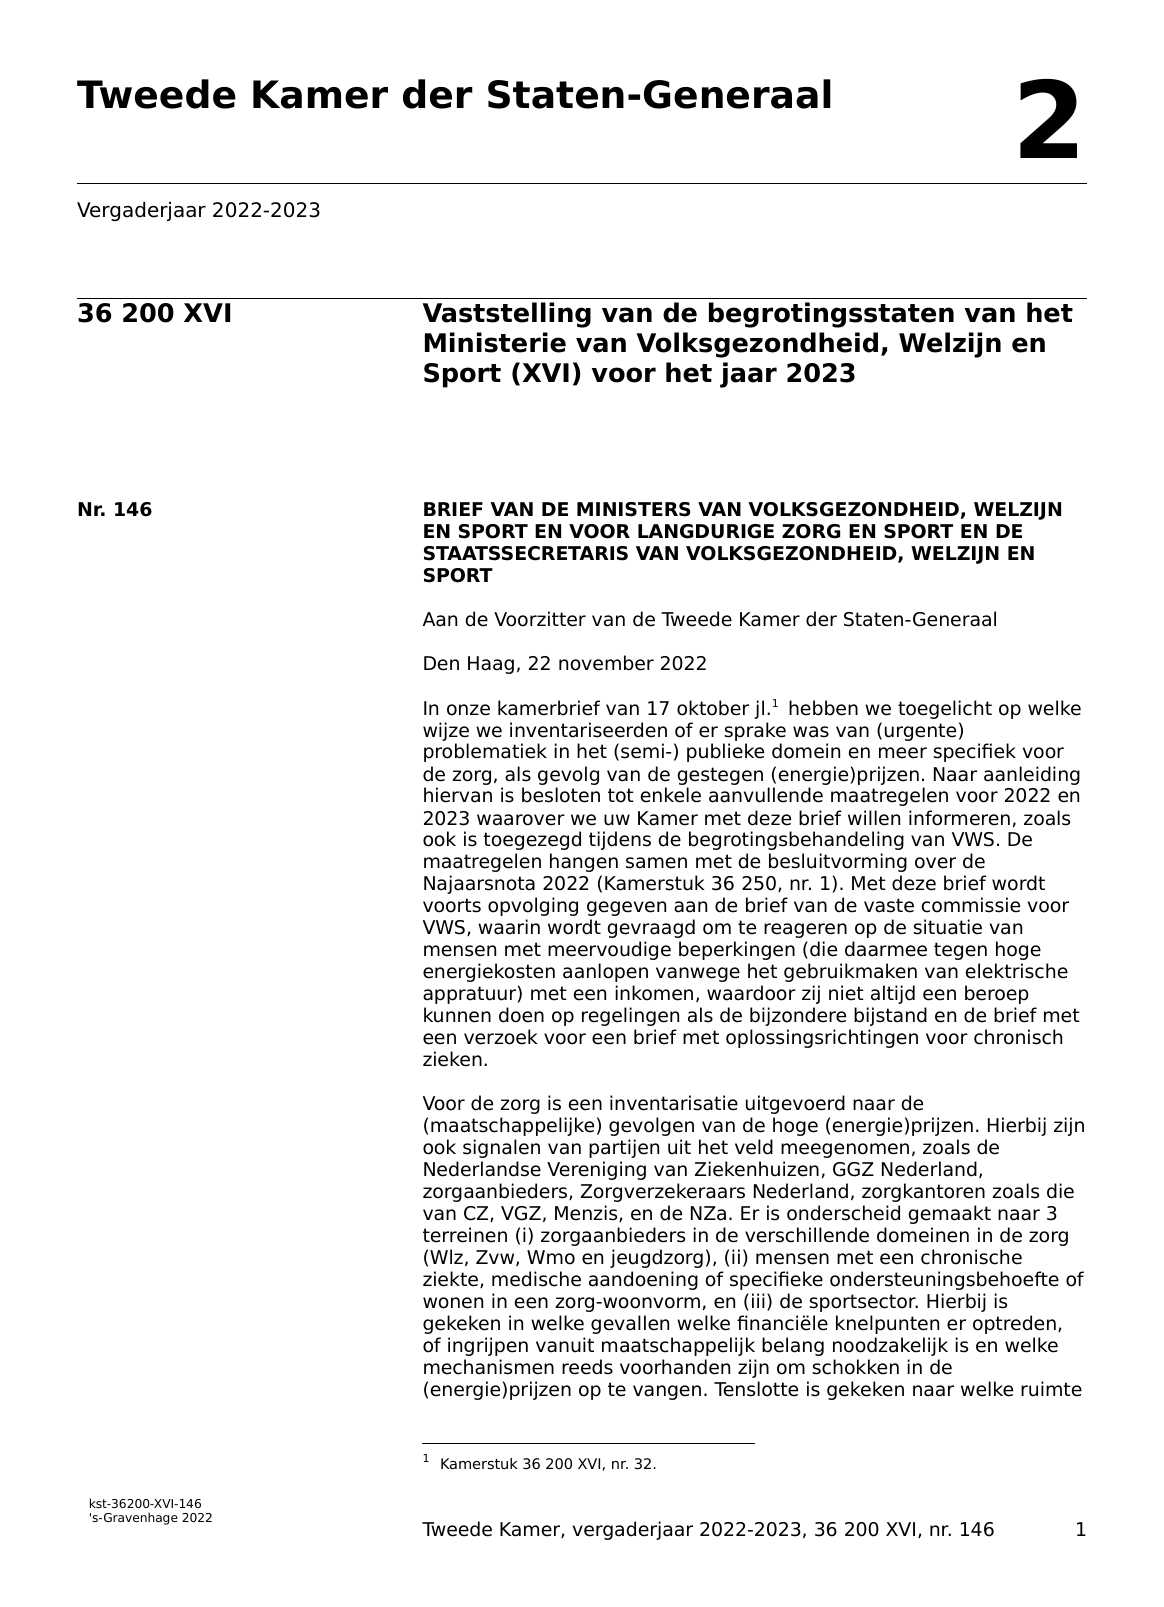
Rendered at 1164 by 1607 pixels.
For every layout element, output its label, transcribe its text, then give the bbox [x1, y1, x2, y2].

text Aan de Voorzitter van de Tweede Kamer der Staten-Generaal [422, 609, 1087, 631]
text Den Haag, 22 november 2022 [422, 653, 1087, 675]
text kst-36200-XVI-146 [88, 1497, 323, 1511]
text Voor de zorg is een inventarisatie uitgevoerd naar de (maatschappelijke) gevolgen van de hoge (energie)prijzen. Hierbij zijn ook signalen van partijen uit het veld meegenomen, zoals de Nederlandse Vereniging van Ziekenhuizen, GGZ Nederland, zorgaanbieders, Zorgverzekeraars Nederland, zorgkantoren zoals die van CZ, VGZ, Menzis, en de NZa. Er is onderscheid gemaakt naar 3 terreinen (i) zorgaanbieders in de verschillende domeinen in de zorg (Wlz, Zvw, Wmo en jeugdzorg), (ii) mensen met een chronische ziekte, medische aandoening of specifieke ondersteuningsbehoefte of wonen in een zorg-woonvorm, en (iii) de sportsector. Hierbij is gekeken in welke gevallen welke financiële knelpunten er optreden, of ingrijpen vanuit maatschappelijk belang noodzakelijk is en welke mechanismen reeds voorhanden zijn om schokken in de (energie)prijzen op te vangen. Tenslotte is gekeken naar welke ruimte [422, 1093, 1087, 1401]
subtitle 36 200 XVI Vaststelling van de begrotingsstaten van het Ministerie van Volksgezondheid, Welzijn en Sport (XVI) voor het jaar 2023 [77, 299, 1087, 388]
subtitle Nr. 146 BRIEF VAN DE MINISTERS VAN VOLKSGEZONDHEID, WELZIJN EN SPORT EN VOOR LANGDURIGE ZORG EN SPORT EN DE STAATSSECRETARIS VAN VOLKSGEZONDHEID, WELZIJN EN SPORT [77, 499, 1087, 587]
text Kamerstuk 36 200 XVI, nr. 32. [422, 1452, 1087, 1474]
table_header 2 [886, 59, 1087, 183]
table_cell Vergaderjaar 2022-2023 [77, 184, 1087, 298]
text In onze kamerbrief van 17 oktober jl. hebben we toegelicht op welke wijze we inventariseerden of er sprake was van (urgente) problematiek in het (semi-) publieke domein en meer specifiek voor de zorg, als gevolg van de gestegen (energie)prijzen. Naar aanleiding hiervan is besloten tot enkele aanvullende maatregelen voor 2022 en 2023 waarover we uw Kamer met deze brief willen informeren, zoals ook is toegezegd tijdens de begrotingsbehandeling van VWS. De maatregelen hangen samen met de besluitvorming over de Najaarsnota 2022 (Kamerstuk 36 250, nr. 1). Met deze brief wordt voorts opvolging gegeven aan de brief van de vaste commissie voor VWS, waarin wordt gevraagd om te reageren op de situatie van mensen met meervoudige beperkingen (die daarmee tegen hoge energiekosten aanlopen vanwege het gebruikmaken van elektrische appratuur) met een inkomen, waardoor zij niet altijd een beroep kunnen doen op regelingen als de bijzondere bijstand en de brief met een verzoek voor een brief met oplossingsrichtingen voor chronisch zieken. [422, 697, 1087, 1071]
table_header Tweede Kamer der Staten-Generaal [77, 59, 886, 183]
text 's-Gravenhage 2022 [88, 1511, 323, 1525]
